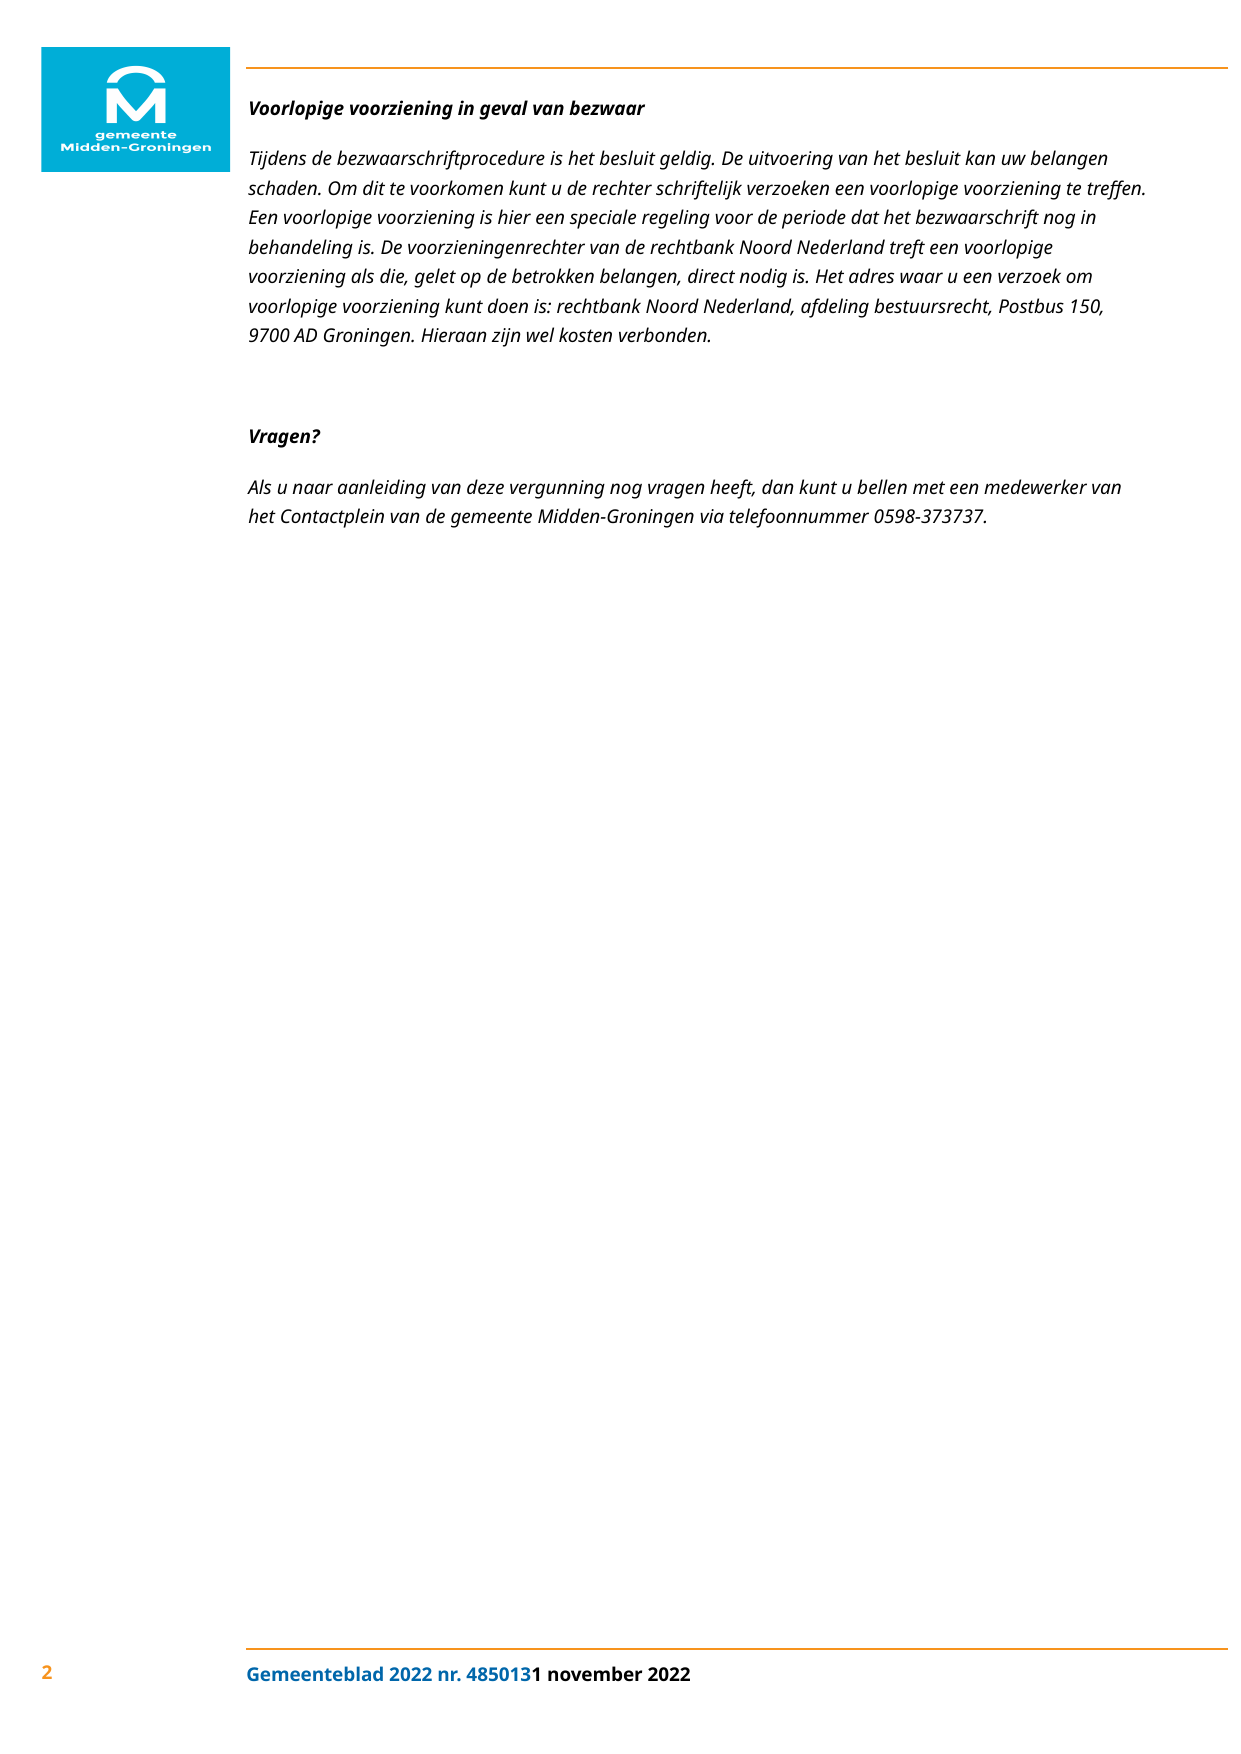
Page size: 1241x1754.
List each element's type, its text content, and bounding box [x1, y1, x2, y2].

text Als u naar aanleiding van deze vergunning nog vragen heeft, dan kunt u bellen met een medewerker van het Contactplein van de gemeente Midden-Groningen via telefoonnummer 0598-373737. [248, 474, 1152, 529]
text Vragen? [248, 423, 1152, 449]
text Tijdens de bezwaarschriftprocedure is het besluit geldig. De uitvoering van het besluit kan uw belangen schaden. Om dit te voorkomen kunt u de rechter schriftelijk verzoeken een voorlopige voorziening te treffen. Een voorlopige voorziening is hier een speciale regeling voor de periode dat het bezwaarschrift nog in behandeling is. De voorzieningenrechter van de rechtbank Noord Nederland treft een voorlopige voorziening als die, gelet op de betrokken belangen, direct nodig is. Het adres waar u een verzoek om voorlopige voorziening kunt doen is: rechtbank Noord Nederland, afdeling bestuursrecht, Postbus 150, 9700 AD Groningen. Hieraan zijn wel kosten verbonden. [248, 145, 1152, 348]
picture [107, 89, 165, 122]
picture [108, 66, 164, 82]
picture [184, 146, 190, 153]
text Voorlopige voorziening in geval van bezwaar [248, 95, 1152, 121]
